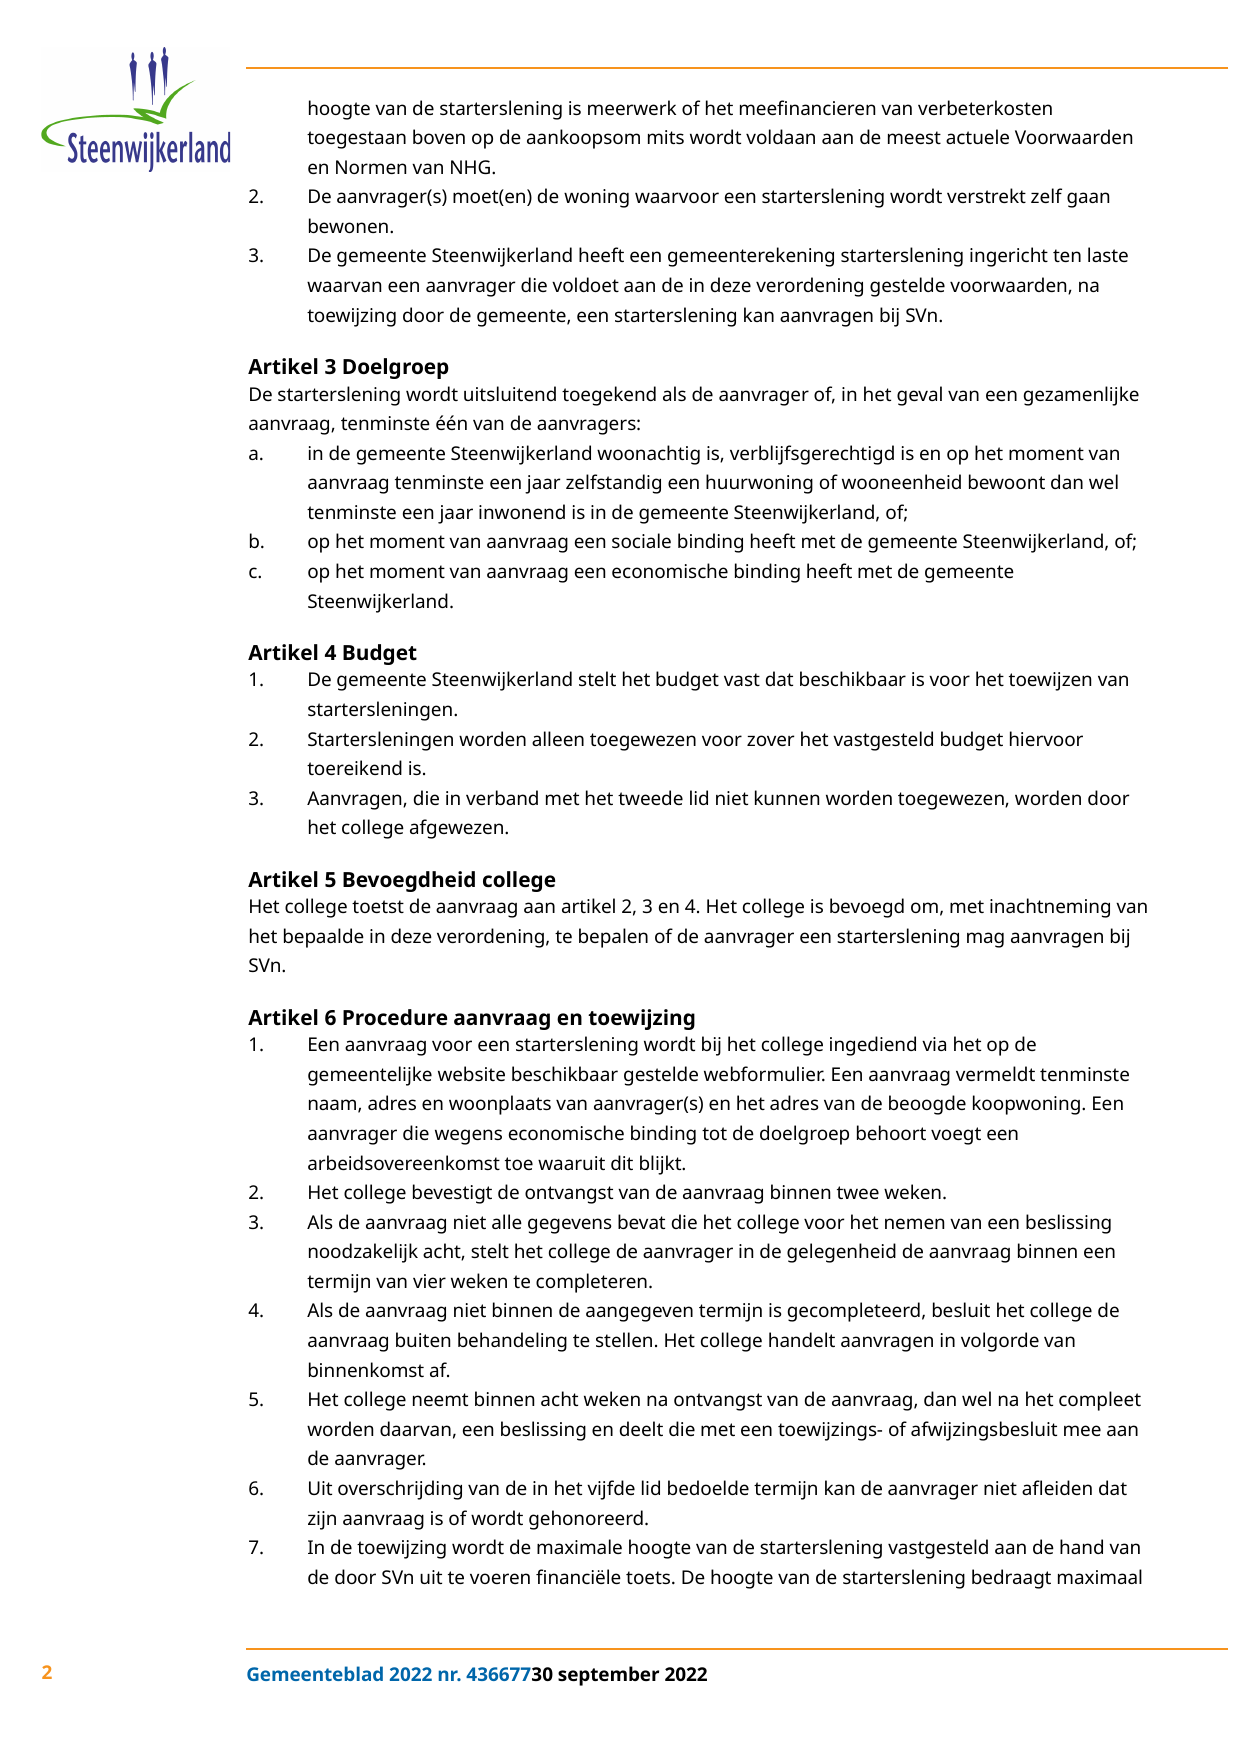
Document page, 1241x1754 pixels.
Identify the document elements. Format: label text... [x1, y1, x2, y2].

list Het college neemt binnen acht weken na ontvangst van de aanvraag, dan wel na het compleet worden daarvan, een beslissing en deelt die met een toewijzings- of afwijzingsbesluit mee aan de aanvrager. [248, 1386, 1152, 1471]
list op het moment van aanvraag een economische binding heeft met de gemeente Steenwijkerland. [248, 558, 1152, 613]
list In de toewijzing wordt de maximale hoogte van de starterslening vastgesteld aan de hand van de door SVn uit te voeren financiële toets. De hoogte van de starterslening bedraagt maximaal [248, 1534, 1152, 1590]
list hoogte van de starterslening is meerwerk of het meefinancieren van verbeterkosten toegestaan boven op de aankoopsom mits wordt voldaan aan de meest actuele Voorwaarden en Normen van NHG. [248, 95, 1152, 180]
text Artikel 3 Doelgroep [248, 352, 1152, 381]
list Een aanvraag voor een starterslening wordt bij het college ingediend via het op de gemeentelijke website beschikbaar gestelde webformulier. Een aanvraag vermeldt tenminste naam, adres en woonplaats van aanvrager(s) en het adres van de beoogde koopwoning. Een aanvrager die wegens economische binding tot de doelgroep behoort voegt een arbeidsovereenkomst toe waaruit dit blijkt. [248, 1031, 1152, 1176]
list De gemeente Steenwijkerland stelt het budget vast dat beschikbaar is voor het toewijzen van startersleningen. [248, 667, 1152, 722]
text Artikel 5 Bevoegdheid college [248, 865, 1152, 893]
list Als de aanvraag niet binnen de aangegeven termijn is gecompleteerd, besluit het college de aanvraag buiten behandeling te stellen. Het college handelt aanvragen in volgorde van binnenkomst af. [248, 1298, 1152, 1383]
list Uit overschrijding van de in het vijfde lid bedoelde termijn kan de aanvrager niet afleiden dat zijn aanvraag is of wordt gehonoreerd. [248, 1475, 1152, 1531]
list Het college bevestigt de ontvangst van de aanvraag binnen twee weken. [248, 1179, 1152, 1205]
text Artikel 6 Procedure aanvraag en toewijzing [248, 1003, 1152, 1031]
list in de gemeente Steenwijkerland woonachtig is, verblijfsgerechtigd is en op het moment van aanvraag tenminste een jaar zelfstandig een huurwoning of wooneenheid bewoont dan wel tenminste een jaar inwonend is in de gemeente Steenwijkerland, of; [248, 440, 1152, 525]
text Artikel 4 Budget [248, 638, 1152, 667]
list Startersleningen worden alleen toegewezen voor zover het vastgesteld budget hiervoor toereikend is. [248, 726, 1152, 781]
picture [41, 47, 231, 172]
list Als de aanvraag niet alle gegevens bevat die het college voor het nemen van een beslissing noodzakelijk acht, stelt het college de aanvrager in de gelegenheid de aanvraag binnen een termijn van vier weken te completeren. [248, 1209, 1152, 1294]
list op het moment van aanvraag een sociale binding heeft met de gemeente Steenwijkerland, of; [248, 529, 1152, 554]
text Het college toetst de aanvraag aan artikel 2, 3 en 4. Het college is bevoegd om, met inachtneming van het bepaalde in deze verordening, te bepalen of de aanvrager een starterslening mag aanvragen bij SVn. [248, 893, 1152, 978]
list De gemeente Steenwijkerland heeft een gemeenterekening starterslening ingericht ten laste waarvan een aanvrager die voldoet aan de in deze verordening gestelde voorwaarden, na toewijzing door de gemeente, een starterslening kan aanvragen bij SVn. [248, 243, 1152, 328]
list Aanvragen, die in verband met het tweede lid niet kunnen worden toegewezen, worden door het college afgewezen. [248, 785, 1152, 840]
text De starterslening wordt uitsluitend toegekend als de aanvrager of, in het geval van een gezamenlijke aanvraag, tenminste één van de aanvragers: [248, 381, 1152, 436]
list De aanvrager(s) moet(en) de woning waarvoor een starterslening wordt verstrekt zelf gaan bewonen. [248, 183, 1152, 239]
